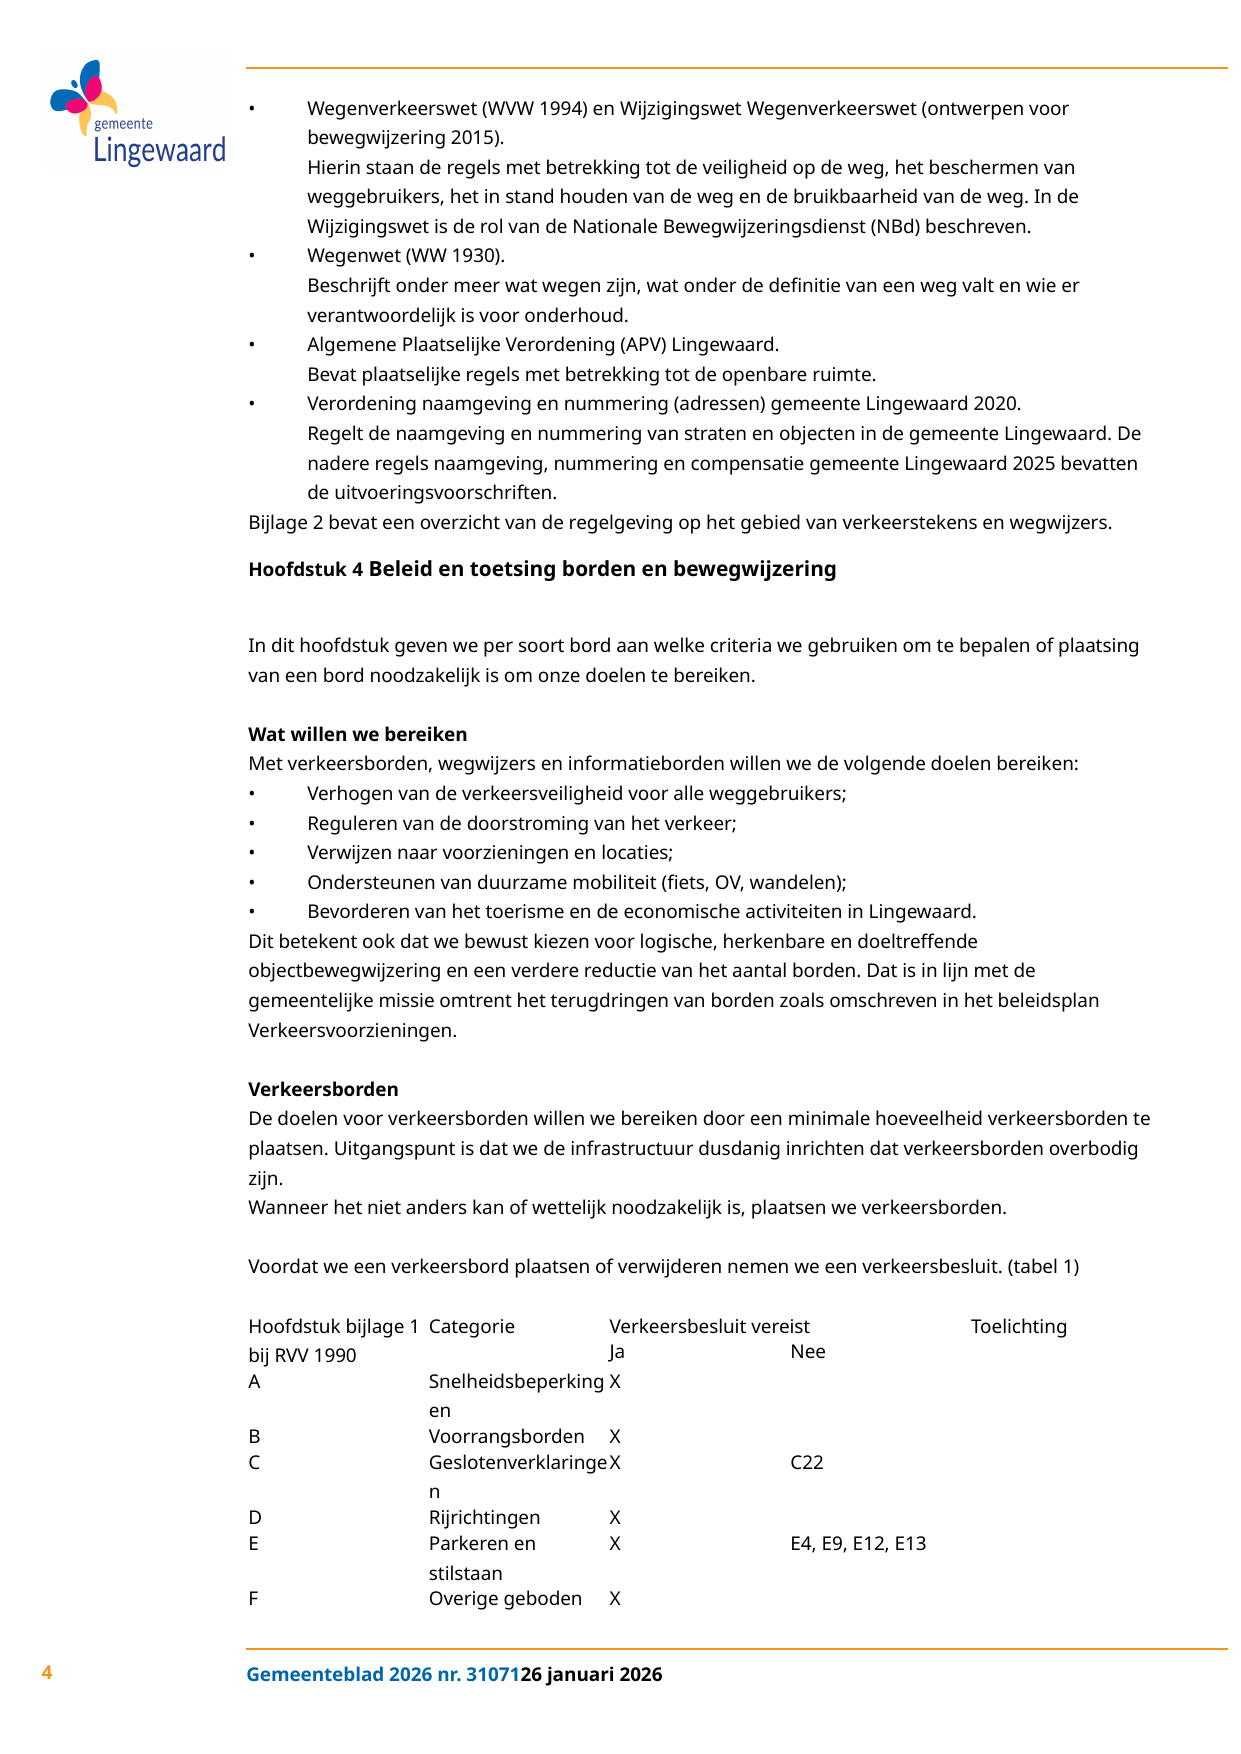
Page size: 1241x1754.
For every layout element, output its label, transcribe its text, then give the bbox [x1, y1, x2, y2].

list Reguleren van de doorstroming van het verkeer; [248, 810, 1152, 836]
table_cell [971, 1530, 1152, 1586]
list Wegenverkeerswet (WVW 1994) en Wijzigingswet Wegenverkeerswet (ontwerpen voor bewegwijzering 2015). [248, 95, 1152, 150]
table_cell C [248, 1449, 429, 1504]
table_cell [971, 1505, 1152, 1530]
table_header Categorie [429, 1313, 609, 1368]
text De doelen voor verkeersborden willen we bereiken door een minimale hoeveelheid verkeersborden te plaatsen. Uitgangspunt is dat we de infrastructuur dusdanig inrichten dat verkeersborden overbodig zijn. [248, 1106, 1152, 1191]
text Met verkeersborden, wegwijzers en informatieborden willen we de volgende doelen bereiken: [248, 751, 1152, 776]
table_cell D [248, 1505, 429, 1530]
table_cell Parkeren en stilstaan [429, 1530, 609, 1586]
list Bevat plaatselijke regels met betrekking tot de openbare ruimte. [248, 361, 1152, 387]
table_cell [971, 1424, 1152, 1449]
table_cell [971, 1586, 1152, 1611]
text Wat willen we bereiken [248, 721, 1152, 747]
list Beschrijft onder meer wat wegen zijn, wat onder de definitie van een weg valt en wie er verantwoordelijk is voor onderhoud. [248, 272, 1152, 328]
table_cell X [609, 1368, 790, 1423]
list Regelt de naamgeving en nummering van straten en objecten in de gemeente Lingewaard. De nadere regels naamgeving, nummering en compensatie gemeente Lingewaard 2025 bevatten de uitvoeringsvoorschriften. [248, 420, 1152, 505]
table_cell B [248, 1424, 429, 1449]
list Ondersteunen van duurzame mobiliteit (fiets, OV, wandelen); [248, 869, 1152, 895]
table_cell C22 [790, 1449, 971, 1504]
list Bevorderen van het toerisme en de economische activiteiten in Lingewaard. [248, 898, 1152, 924]
text Dit betekent ook dat we bewust kiezen voor logische, herkenbare en doeltreffende objectbewegwijzering en een verdere reductie van het aantal borden. Dat is in lijn met de gemeentelijke missie omtrent het terugdringen van borden zoals omschreven in het beleidsplan Verkeersvoorzieningen. [248, 928, 1152, 1043]
table_cell X [609, 1449, 790, 1504]
table_cell X [609, 1530, 790, 1586]
table_cell Voorrangsborden [429, 1424, 609, 1449]
table_cell [790, 1586, 971, 1611]
text Bijlage 2 bevat een overzicht van de regelgeving op het gebied van verkeerstekens en wegwijzers. [248, 509, 1152, 535]
list Algemene Plaatselijke Verordening (APV) Lingewaard. [248, 331, 1152, 357]
table_header Verkeersbesluit vereist [609, 1313, 971, 1338]
list Hierin staan de regels met betrekking tot de veiligheid op de weg, het beschermen van weggebruikers, het in stand houden van de weg en de bruikbaarheid van de weg. In de Wijzigingswet is de rol van de Nationale Bewegwijzeringsdienst (NBd) beschreven. [248, 154, 1152, 239]
table_header Toelichting [971, 1313, 1152, 1368]
table_cell Nee [790, 1339, 971, 1368]
table_cell Overige geboden [429, 1586, 609, 1611]
text In dit hoofdstuk geven we per soort bord aan welke criteria we gebruiken om te bepalen of plaatsing van een bord noodzakelijk is om onze doelen te bereiken. [248, 632, 1152, 688]
text Hoofdstuk 4 Beleid en toetsing borden en bewegwijzering [248, 554, 1152, 583]
table_cell Snelheidsbeperkingen [429, 1368, 609, 1423]
table_cell [790, 1505, 971, 1530]
table_cell Geslotenverklaringen [429, 1449, 609, 1504]
text Verkeersborden [248, 1076, 1152, 1102]
table_cell X [609, 1586, 790, 1611]
text Voordat we een verkeersbord plaatsen of verwijderen nemen we een verkeersbesluit. (tabel 1) [248, 1253, 1152, 1279]
table_cell [971, 1449, 1152, 1504]
table_cell [790, 1424, 971, 1449]
table_cell E [248, 1530, 429, 1586]
table_cell [971, 1368, 1152, 1423]
table_cell [790, 1368, 971, 1423]
table_cell X [609, 1424, 790, 1449]
list Verwijzen naar voorzieningen en locaties; [248, 839, 1152, 865]
table_header Hoofdstuk bijlage 1 bij RVV 1990 [248, 1313, 429, 1368]
picture [41, 47, 231, 172]
list Verhogen van de verkeersveiligheid voor alle weggebruikers; [248, 780, 1152, 806]
table_cell Ja [609, 1339, 790, 1368]
table_cell X [609, 1505, 790, 1530]
table_cell A [248, 1368, 429, 1423]
table_cell F [248, 1586, 429, 1611]
table_cell E4, E9, E12, E13 [790, 1530, 971, 1586]
list Wegenwet (WW 1930). [248, 243, 1152, 268]
list Verordening naamgeving en nummering (adressen) gemeente Lingewaard 2020. [248, 391, 1152, 416]
table_cell Rijrichtingen [429, 1505, 609, 1530]
text Wanneer het niet anders kan of wettelijk noodzakelijk is, plaatsen we verkeersborden. [248, 1194, 1152, 1220]
